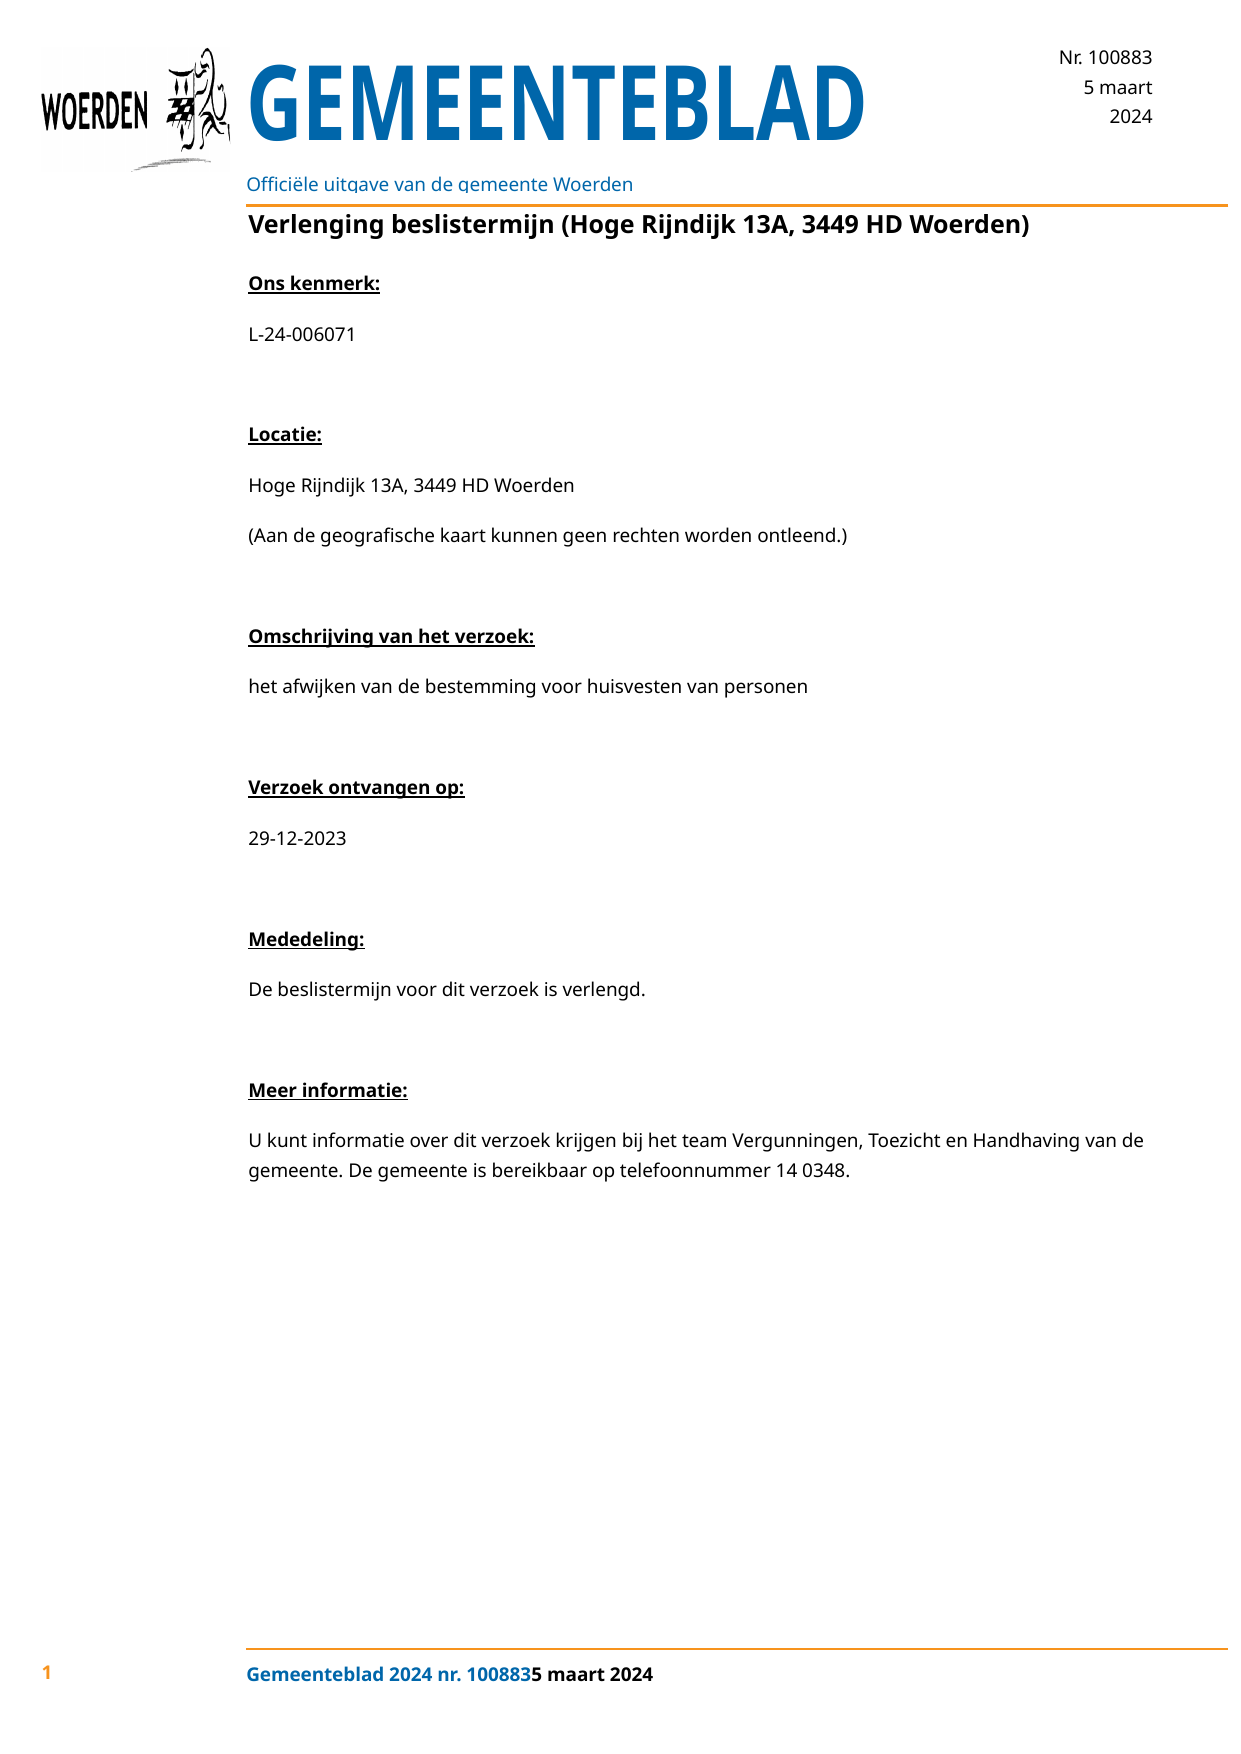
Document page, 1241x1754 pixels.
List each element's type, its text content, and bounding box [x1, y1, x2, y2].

picture [41, 47, 231, 172]
text het afwijken van de bestemming voor huisvesten van personen [248, 674, 1152, 699]
text Omschrijving van het verzoek: [248, 623, 1152, 649]
text Ons kenmerk: [248, 270, 1152, 296]
text De beslistermijn voor dit verzoek is verlengd. [248, 976, 1152, 1002]
text Verlenging beslistermijn (Hoge Rijndijk 13A, 3449 HD Woerden) [248, 207, 1152, 241]
text Verzoek ontvangen op: [248, 774, 1152, 800]
text Locatie: [248, 422, 1152, 447]
text Mededeling: [248, 926, 1152, 951]
text L-24-006071 [248, 321, 1152, 346]
text U kunt informatie over dit verzoek krijgen bij het team Vergunningen, Toezicht en Handhaving van de gemeente. De gemeente is bereikbaar op telefoonnummer 14 0348. [248, 1127, 1152, 1183]
text Hoge Rijndijk 13A, 3449 HD Woerden [248, 472, 1152, 498]
text Meer informatie: [248, 1077, 1152, 1103]
text 29-12-2023 [248, 825, 1152, 851]
text (Aan de geografische kaart kunnen geen rechten worden ontleend.) [248, 522, 1152, 548]
